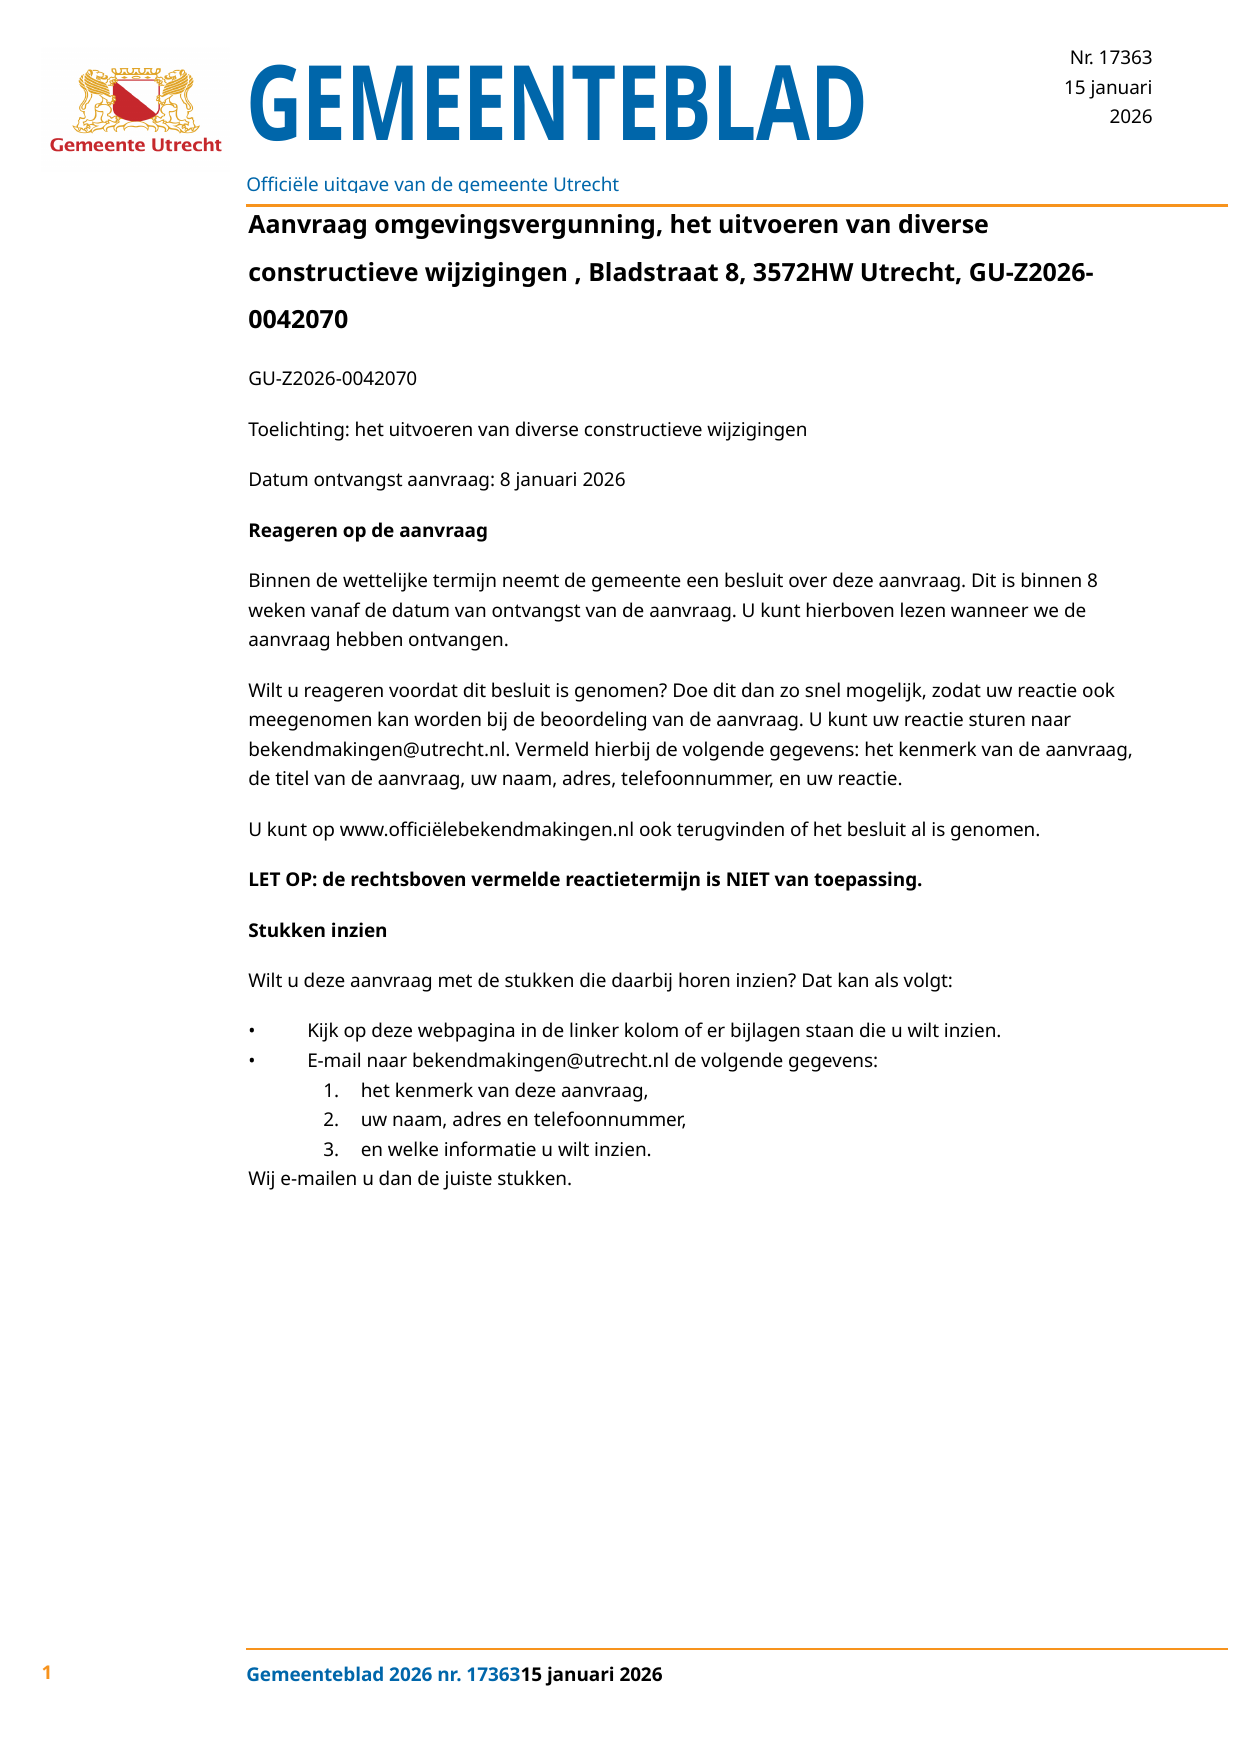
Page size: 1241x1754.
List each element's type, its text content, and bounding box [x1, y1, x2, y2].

text Stukken inzien [248, 917, 1152, 942]
text Toelichting: het uitvoeren van diverse constructieve wijzigingen [248, 416, 1152, 442]
text Binnen de wettelijke termijn neemt de gemeente een besluit over deze aanvraag. Dit is binnen 8 weken vanaf de datum van ontvangst van de aanvraag. U kunt hierboven lezen wanneer we de aanvraag hebben ontvangen. [248, 567, 1152, 652]
text U kunt op www.officiëlebekendmakingen.nl ook terugvinden of het besluit al is genomen. [248, 816, 1152, 842]
text GU-Z2026-0042070 [248, 366, 1152, 391]
picture [41, 47, 231, 172]
list Kijk op deze webpagina in de linker kolom of er bijlagen staan die u wilt inzien. [248, 1018, 1152, 1043]
list E-mail naar bekendmakingen@utrecht.nl de volgende gegevens: [248, 1047, 1152, 1073]
text Wij e-mailen u dan de juiste stukken. [248, 1166, 1152, 1191]
text Reageren op de aanvraag [248, 517, 1152, 542]
text Wilt u deze aanvraag met de stukken die daarbij horen inzien? Dat kan als volgt: [248, 967, 1152, 993]
text Aanvraag omgevingsvergunning, het uitvoeren van diverse constructieve wijzigingen , Bladstraat 8, 3572HW Utrecht, GU-Z2026-0042070 [248, 207, 1152, 336]
list en welke informatie u wilt inzien. [323, 1136, 1152, 1162]
text Wilt u reageren voordat dit besluit is genomen? Doe dit dan zo snel mogelijk, zodat uw reactie ook meegenomen kan worden bij de beoordeling van de aanvraag. U kunt uw reactie sturen naar bekendmakingen@utrecht.nl. Vermeld hierbij de volgende gegevens: het kenmerk van de aanvraag, de titel van de aanvraag, uw naam, adres, telefoonnummer, en uw reactie. [248, 677, 1152, 791]
text LET OP: de rechtsboven vermelde reactietermijn is NIET van toepassing. [248, 866, 1152, 892]
list het kenmerk van deze aanvraag, [323, 1077, 1152, 1102]
text Datum ontvangst aanvraag: 8 januari 2026 [248, 466, 1152, 492]
list uw naam, adres en telefoonnummer, [323, 1106, 1152, 1132]
